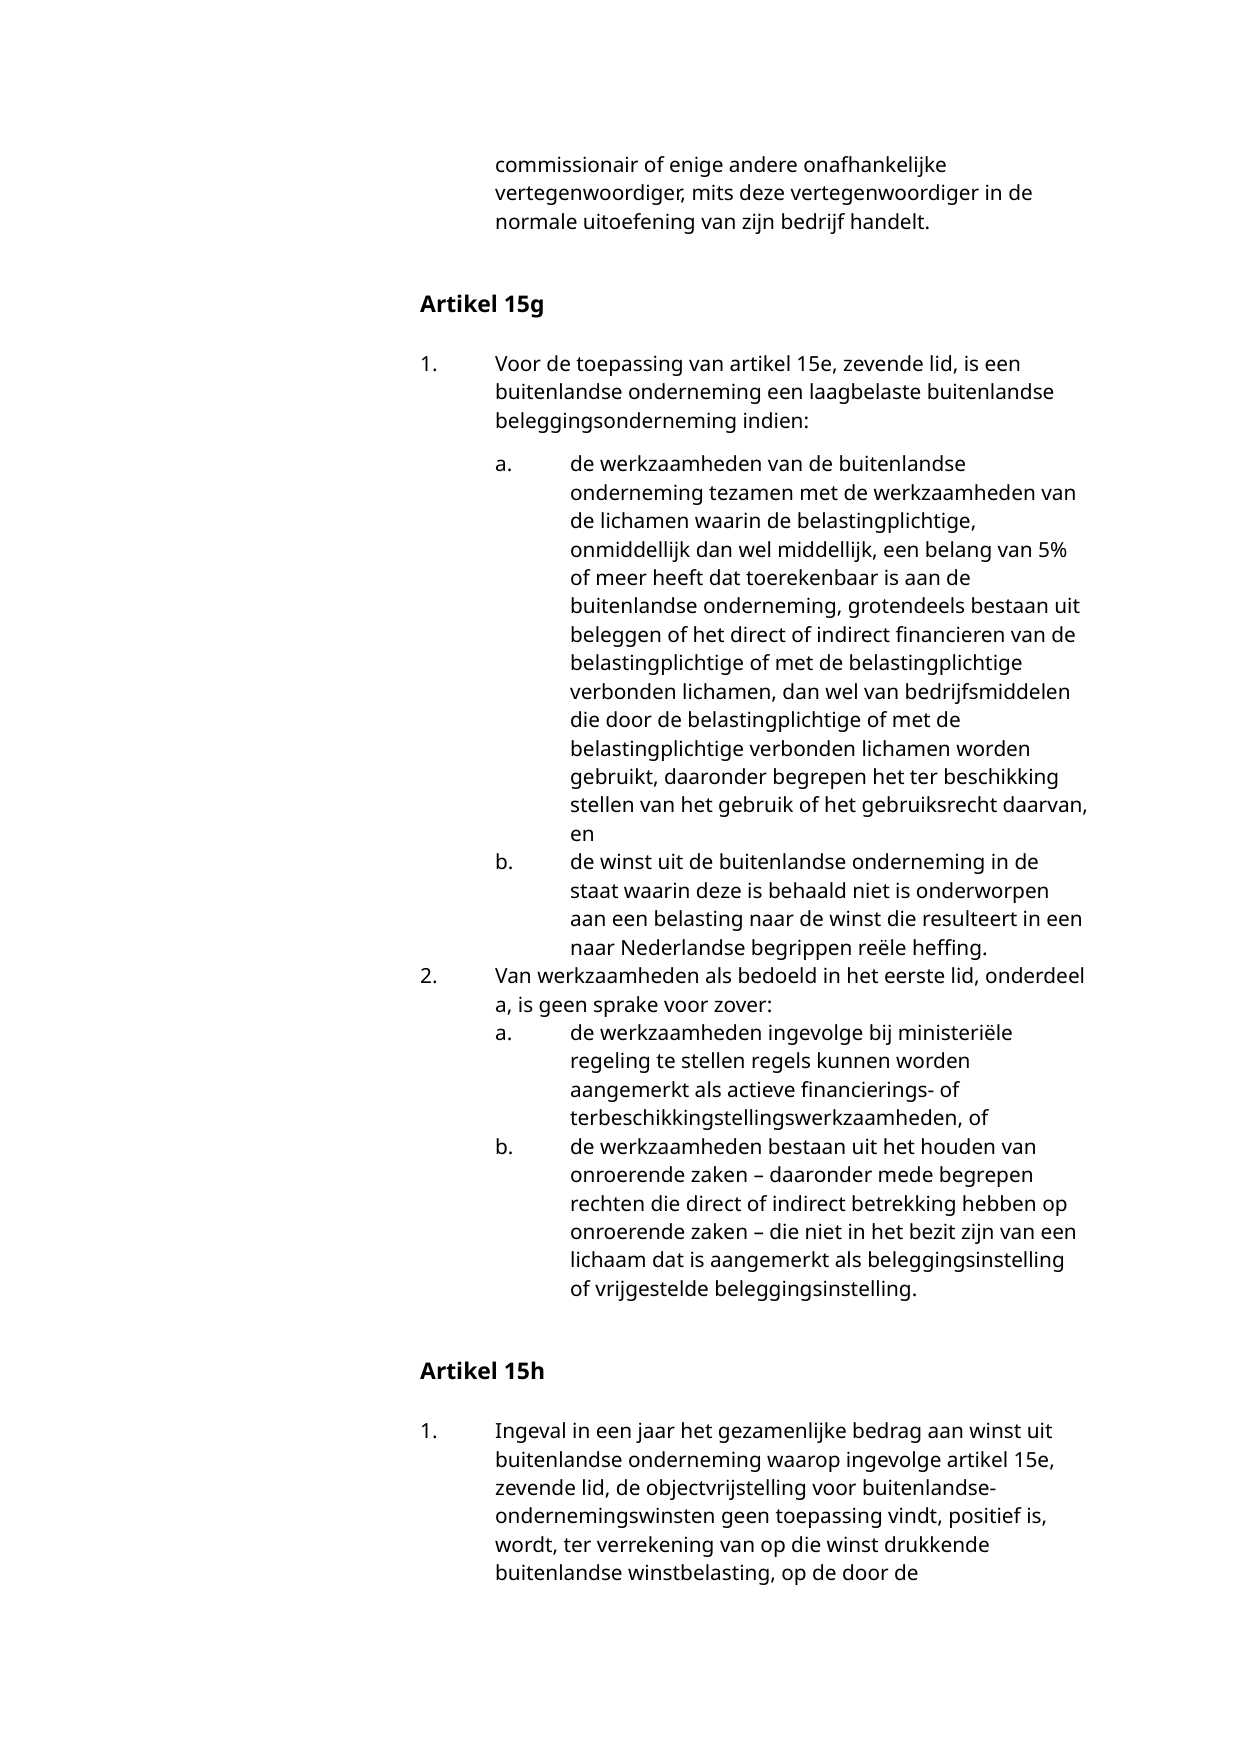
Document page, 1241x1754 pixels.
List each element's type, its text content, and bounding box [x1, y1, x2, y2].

subtitle Artikel 15g [420, 288, 1090, 319]
list Voor de toepassing van artikel 15e, zevende lid, is een buitenlandse onderneming een laagbelaste buitenlandse beleggingsonderneming indien: [420, 349, 1090, 434]
list Van werkzaamheden als bedoeld in het eerste lid, onderdeel a, is geen sprake voor zover: [420, 961, 1090, 1018]
subtitle Artikel 15h [420, 1355, 1090, 1386]
list commissionair of enige andere onafhankelijke vertegenwoordiger, mits deze vertegenwoordiger in de normale uitoefening van zijn bedrijf handelt. [420, 150, 1090, 235]
list de werkzaamheden bestaan uit het houden van onroerende zaken – daaronder mede begrepen rechten die direct of indirect betrekking hebben op onroerende zaken – die niet in het bezit zijn van een lichaam dat is aangemerkt als beleggingsinstelling of vrijgestelde beleggingsinstelling. [495, 1132, 1090, 1302]
list de werkzaamheden van de buitenlandse onderneming tezamen met de werkzaamheden van de lichamen waarin de belastingplichtige, onmiddellijk dan wel middellijk, een belang van 5% of meer heeft dat toerekenbaar is aan de buitenlandse onderneming, grotendeels bestaan uit beleggen of het direct of indirect financieren van de belastingplichtige of met de belastingplichtige verbonden lichamen, dan wel van bedrijfsmiddelen die door de belastingplichtige of met de belastingplichtige verbonden lichamen worden gebruikt, daaronder begrepen het ter beschikking stellen van het gebruik of het gebruiksrecht daarvan, en [495, 449, 1090, 847]
list de winst uit de buitenlandse onderneming in de staat waarin deze is behaald niet is onderworpen aan een belasting naar de winst die resulteert in een naar Nederlandse begrippen reële heffing. [495, 847, 1090, 961]
list de werkzaamheden ingevolge bij ministeriële regeling te stellen regels kunnen worden aangemerkt als actieve financierings- of terbeschikkingstellingswerkzaamheden, of [495, 1018, 1090, 1132]
list Ingeval in een jaar het gezamenlijke bedrag aan winst uit buitenlandse onderneming waarop ingevolge artikel 15e, zevende lid, de objectvrijstelling voor buitenlandse-ondernemingswinsten geen toepassing vindt, positief is, wordt, ter verrekening van op die winst drukkende buitenlandse winstbelasting, op de door de [420, 1416, 1090, 1587]
